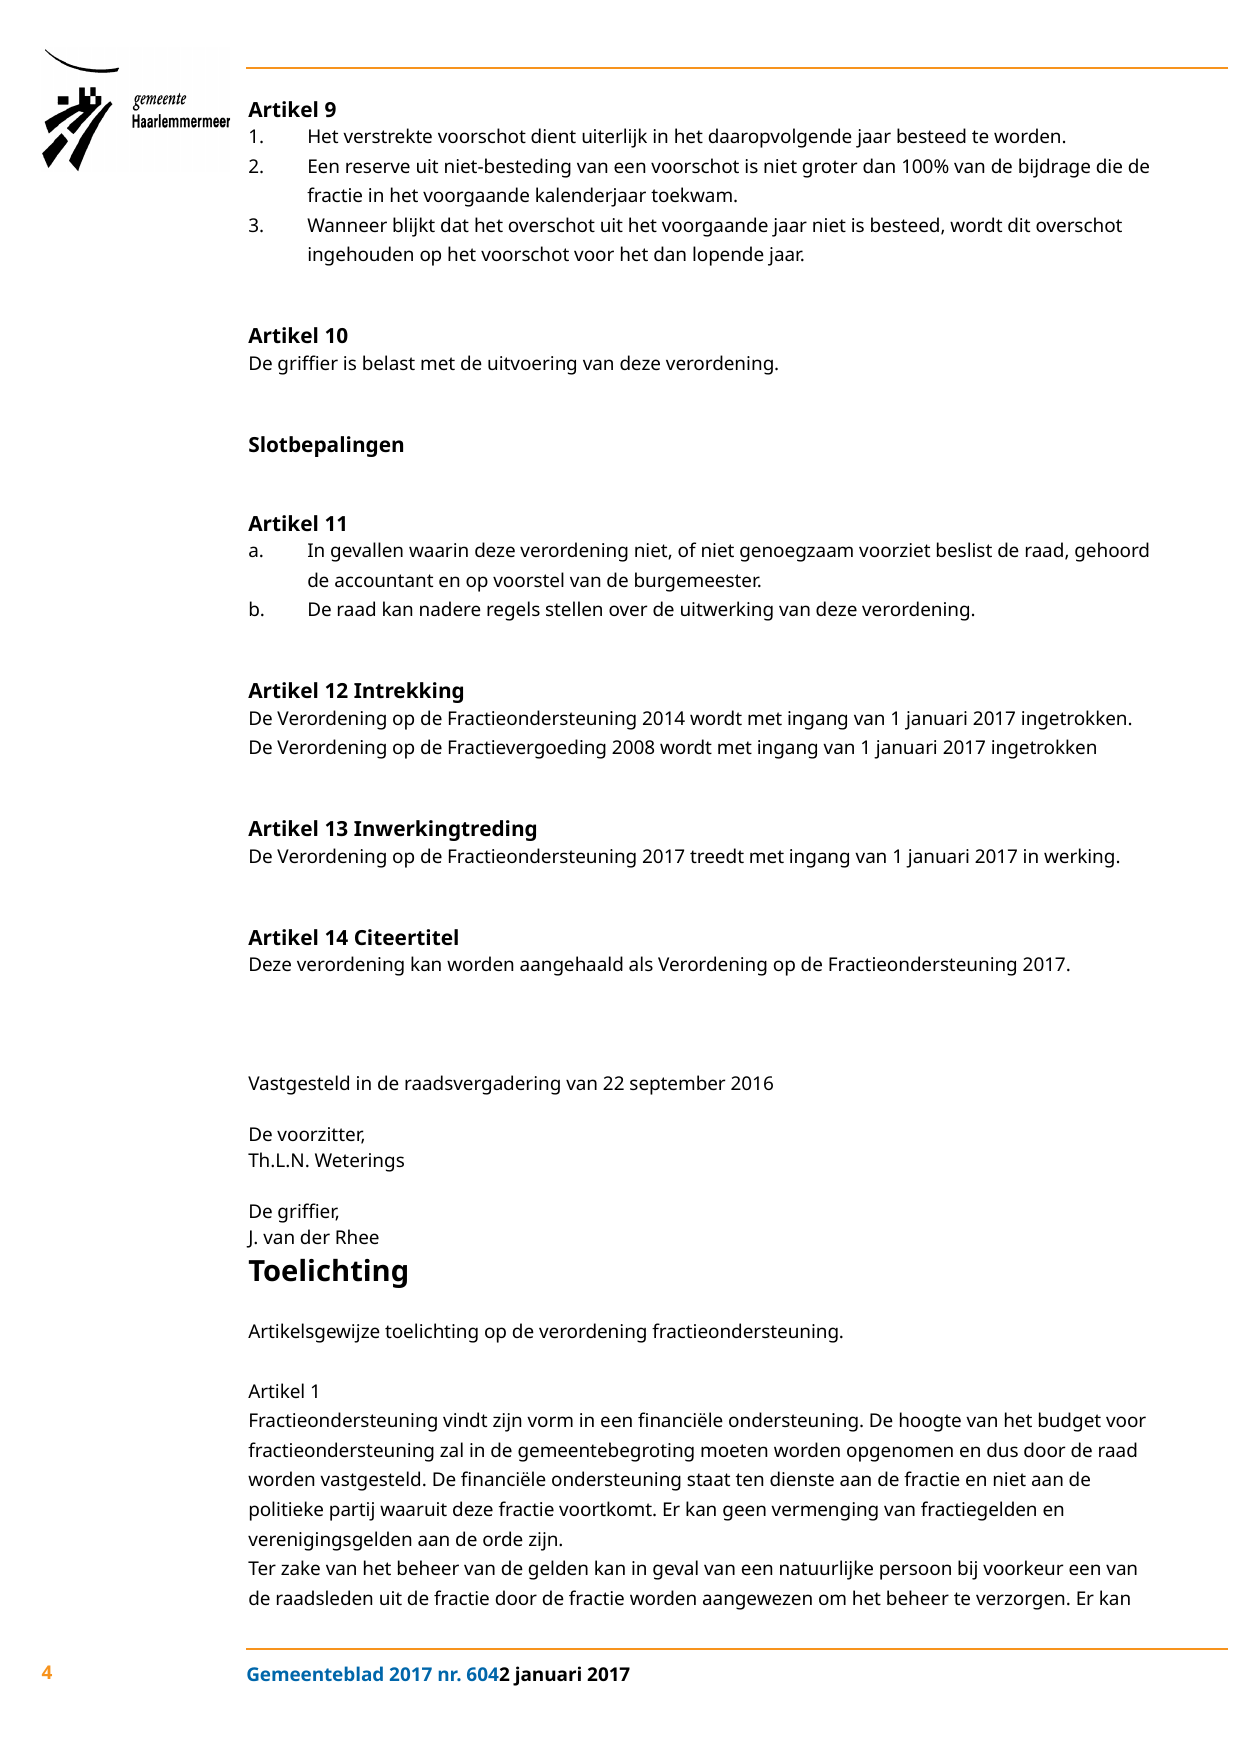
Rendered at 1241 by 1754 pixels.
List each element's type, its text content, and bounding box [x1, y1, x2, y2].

list Een reserve uit niet-besteding van een voorschot is niet groter dan 100% van de bijdrage die de fractie in het voorgaande kalenderjaar toekwam. [248, 153, 1152, 208]
text Vastgesteld in de raadsvergadering van 22 september 2016 [248, 1070, 1152, 1095]
text De Verordening op de Fractieondersteuning 2014 wordt met ingang van 1 januari 2017 ingetrokken. [248, 705, 1152, 731]
text De griffier is belast met de uitvoering van deze verordening. [248, 350, 1152, 376]
list In gevallen waarin deze verordening niet, of niet genoegzaam voorziet beslist de raad, gehoord de accountant en op voorstel van de burgemeester. [248, 537, 1152, 593]
text Slotbepalingen [248, 430, 1152, 458]
text Artikel 9 [248, 95, 1152, 123]
text Artikel 12 Intrekking [248, 676, 1152, 705]
text Artikel 11 [248, 509, 1152, 537]
list Wanneer blijkt dat het overschot uit het voorgaande jaar niet is besteed, wordt dit overschot ingehouden op het voorschot voor het dan lopende jaar. [248, 212, 1152, 267]
text J. van der Rhee [248, 1224, 1152, 1250]
list De raad kan nadere regels stellen over de uitwerking van deze verordening. [248, 596, 1152, 622]
text Deze verordening kan worden aangehaald als Verordening op de Fractieondersteuning 2017. [248, 951, 1152, 977]
text De Verordening op de Fractievergoeding 2008 wordt met ingang van 1 januari 2017 ingetrokken [248, 734, 1152, 760]
text Toelichting [248, 1250, 1152, 1289]
text Artikel 14 Citeertitel [248, 923, 1152, 951]
text Artikel 1 [248, 1378, 1152, 1403]
text Artikel 13 Inwerkingtreding [248, 814, 1152, 843]
text Ter zake van het beheer van de gelden kan in geval van een natuurlijke persoon bij voorkeur een van de raadsleden uit de fractie door de fractie worden aangewezen om het beheer te verzorgen. Er kan [248, 1555, 1152, 1611]
list Het verstrekte voorschot dient uiterlijk in het daaropvolgende jaar besteed te worden. [248, 123, 1152, 149]
text Artikelsgewijze toelichting op de verordening fractieondersteuning. [248, 1319, 1152, 1344]
text Th.L.N. Weterings [248, 1147, 1152, 1173]
text De griffier, [248, 1198, 1152, 1224]
text Artikel 10 [248, 322, 1152, 350]
picture [41, 47, 231, 172]
text Fractieondersteuning vindt zijn vorm in een financiële ondersteuning. De hoogte van het budget voor fractieondersteuning zal in de gemeentebegroting moeten worden opgenomen en dus door de raad worden vastgesteld. De financiële ondersteuning staat ten dienste aan de fractie en niet aan de politieke partij waaruit deze fractie voortkomt. Er kan geen vermenging van fractiegelden en verenigingsgelden aan de orde zijn. [248, 1407, 1152, 1551]
text De voorzitter, [248, 1121, 1152, 1147]
text De Verordening op de Fractieondersteuning 2017 treedt met ingang van 1 januari 2017 in werking. [248, 843, 1152, 869]
